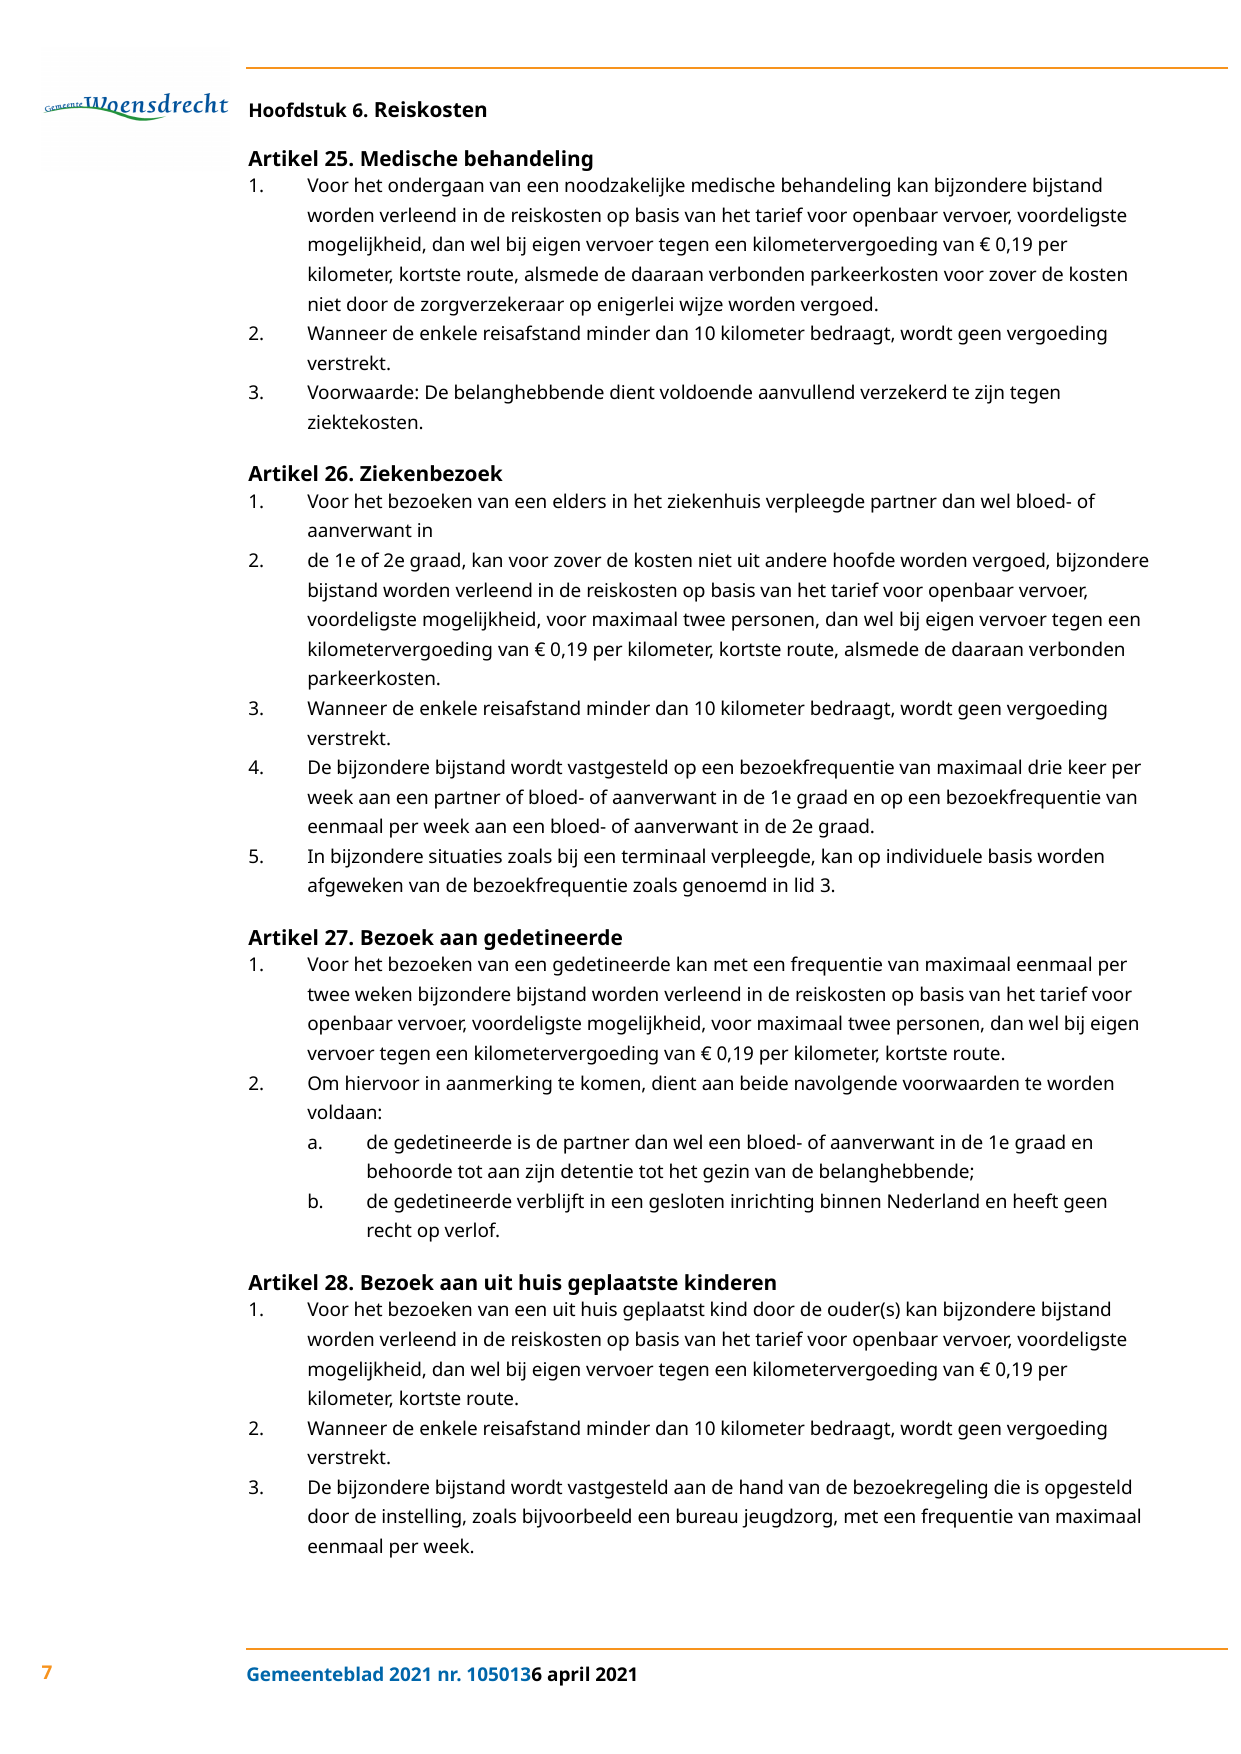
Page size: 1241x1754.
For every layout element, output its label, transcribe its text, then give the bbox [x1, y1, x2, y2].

list de gedetineerde verblijft in een gesloten inrichting binnen Nederland en heeft geen recht op verlof. [307, 1188, 1152, 1243]
list de 1e of 2e graad, kan voor zover de kosten niet uit andere hoofde worden vergoed, bijzondere bijstand worden verleend in de reiskosten op basis van het tarief voor openbaar vervoer, voordeligste mogelijkheid, voor maximaal twee personen, dan wel bij eigen vervoer tegen een kilometervergoeding van € 0,19 per kilometer, kortste route, alsmede de daaraan verbonden parkeerkosten. [248, 547, 1152, 691]
list In bijzondere situaties zoals bij een terminaal verpleegde, kan op individuele basis worden afgeweken van de bezoekfrequentie zoals genoemd in lid 3. [248, 843, 1152, 898]
text Artikel 28. Bezoek aan uit huis geplaatste kinderen [248, 1268, 1152, 1297]
list Wanneer de enkele reisafstand minder dan 10 kilometer bedraagt, wordt geen vergoeding verstrekt. [248, 1415, 1152, 1470]
list Voor het bezoeken van een uit huis geplaatst kind door de ouder(s) kan bijzondere bijstand worden verleend in de reiskosten op basis van het tarief voor openbaar vervoer, voordeligste mogelijkheid, dan wel bij eigen vervoer tegen een kilometervergoeding van € 0,19 per kilometer, kortste route. [248, 1297, 1152, 1411]
text Hoofdstuk 6. Reiskosten [248, 95, 1152, 123]
list Om hiervoor in aanmerking te komen, dient aan beide navolgende voorwaarden te worden voldaan: [248, 1070, 1152, 1125]
list Voor het bezoeken van een elders in het ziekenhuis verpleegde partner dan wel bloed- of aanverwant in [248, 488, 1152, 543]
list Voor het ondergaan van een noodzakelijke medische behandeling kan bijzondere bijstand worden verleend in de reiskosten op basis van het tarief voor openbaar vervoer, voordeligste mogelijkheid, dan wel bij eigen vervoer tegen een kilometervergoeding van € 0,19 per kilometer, kortste route, alsmede de daaraan verbonden parkeerkosten voor zover de kosten niet door de zorgverzekeraar op enigerlei wijze worden vergoed. [248, 172, 1152, 317]
list De bijzondere bijstand wordt vastgesteld aan de hand van de bezoekregeling die is opgesteld door de instelling, zoals bijvoorbeeld een bureau jeugdzorg, met een frequentie van maximaal eenmaal per week. [248, 1474, 1152, 1559]
text Artikel 26. Ziekenbezoek [248, 459, 1152, 488]
list De bijzondere bijstand wordt vastgesteld op een bezoekfrequentie van maximaal drie keer per week aan een partner of bloed- of aanverwant in de 1e graad en op een bezoekfrequentie van eenmaal per week aan een bloed- of aanverwant in de 2e graad. [248, 754, 1152, 839]
list Wanneer de enkele reisafstand minder dan 10 kilometer bedraagt, wordt geen vergoeding verstrekt. [248, 695, 1152, 750]
picture [41, 47, 231, 172]
text Artikel 25. Medische behandeling [248, 144, 1152, 172]
list de gedetineerde is de partner dan wel een bloed- of aanverwant in de 1e graad en behoorde tot aan zijn detentie tot het gezin van de belanghebbende; [307, 1129, 1152, 1184]
text Artikel 27. Bezoek aan gedetineerde [248, 923, 1152, 951]
list Voor het bezoeken van een gedetineerde kan met een frequentie van maximaal eenmaal per twee weken bijzondere bijstand worden verleend in de reiskosten op basis van het tarief voor openbaar vervoer, voordeligste mogelijkheid, voor maximaal twee personen, dan wel bij eigen vervoer tegen een kilometervergoeding van € 0,19 per kilometer, kortste route. [248, 951, 1152, 1066]
list Wanneer de enkele reisafstand minder dan 10 kilometer bedraagt, wordt geen vergoeding verstrekt. [248, 320, 1152, 376]
list Voorwaarde: De belanghebbende dient voldoende aanvullend verzekerd te zijn tegen ziektekosten. [248, 379, 1152, 435]
